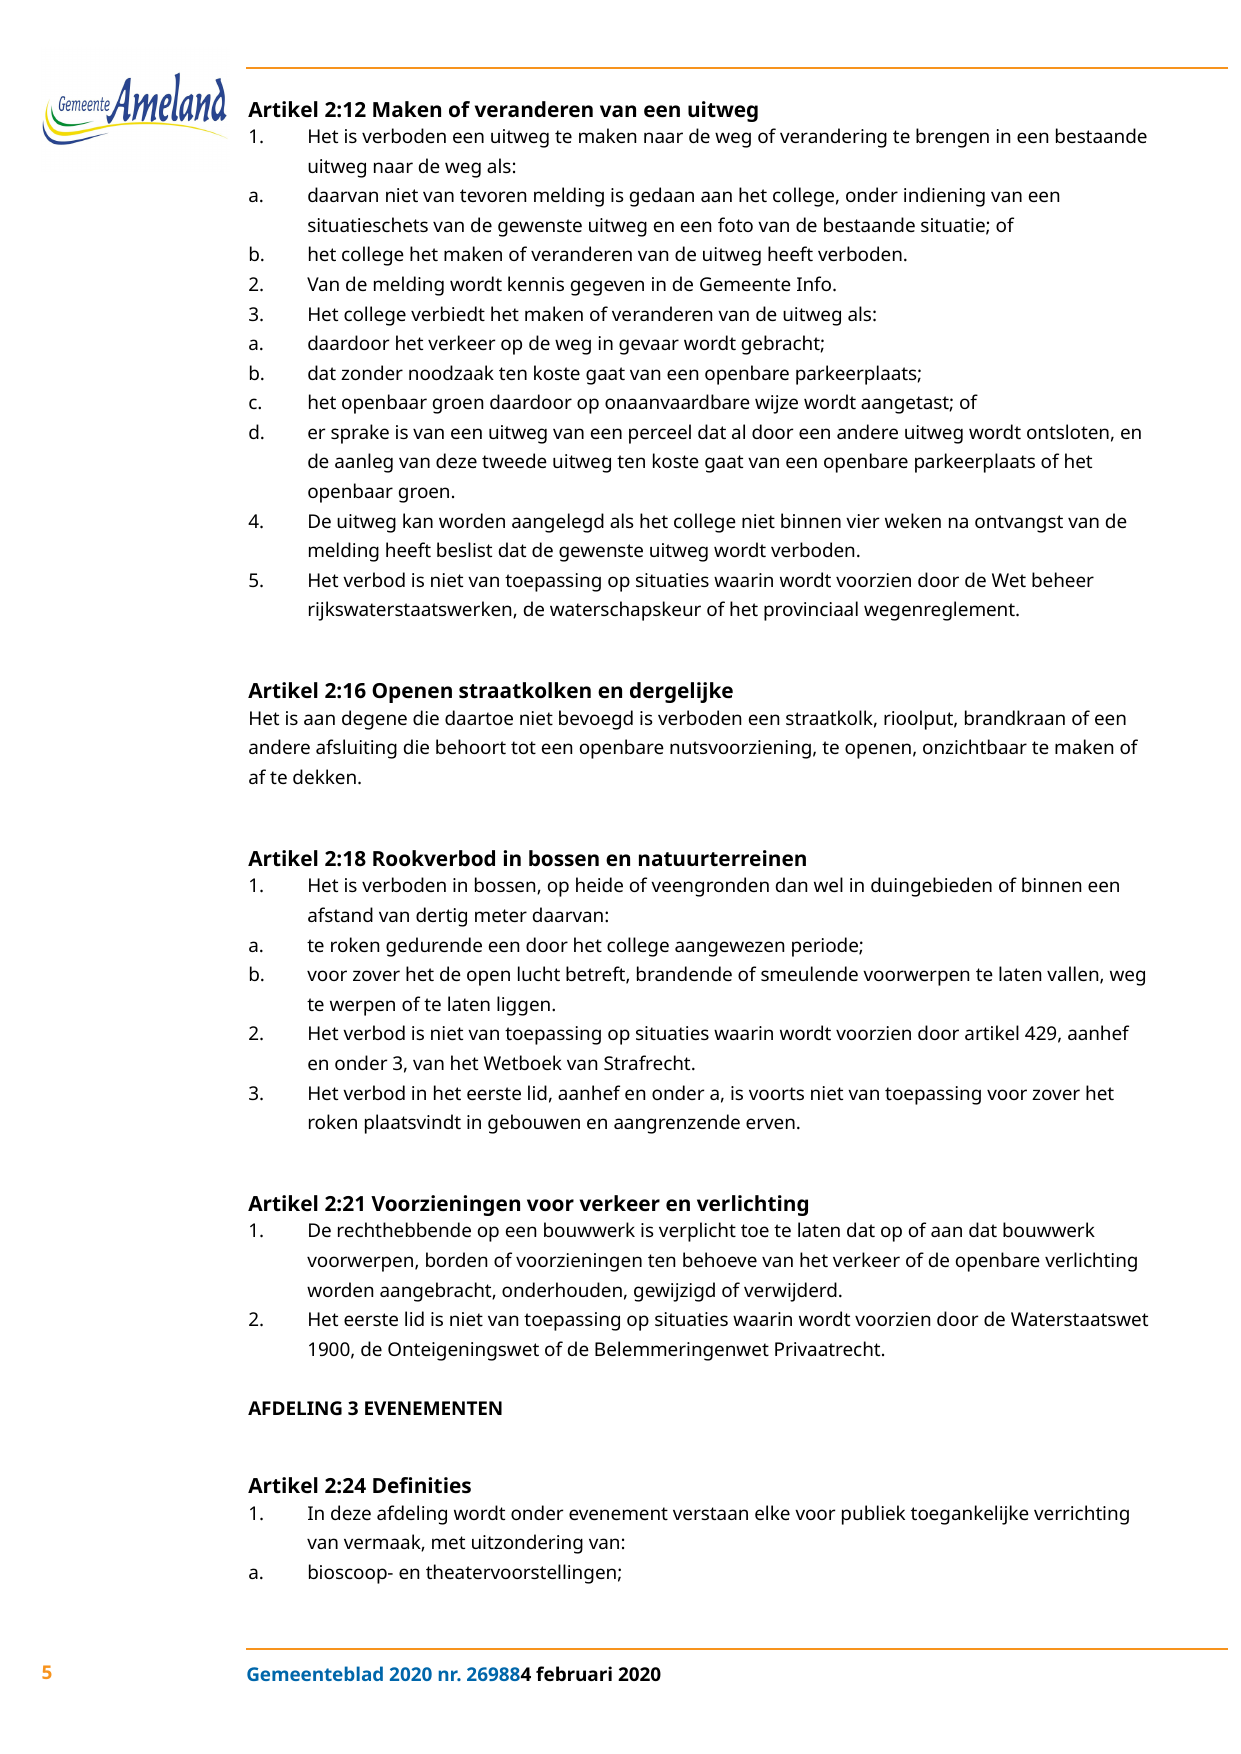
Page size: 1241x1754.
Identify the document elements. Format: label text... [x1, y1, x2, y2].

list De uitweg kan worden aangelegd als het college niet binnen vier weken na ontvangst van de melding heeft beslist dat de gewenste uitweg wordt verboden. [248, 508, 1152, 563]
list Het verbod in het eerste lid, aanhef en onder a, is voorts niet van toepassing voor zover het roken plaatsvindt in gebouwen en aangrenzende erven. [248, 1080, 1152, 1135]
text Het is aan degene die daartoe niet bevoegd is verboden een straatkolk, rioolput, brandkraan of een andere afsluiting die behoort tot een openbare nutsvoorziening, te openen, onzichtbaar te maken of af te dekken. [248, 705, 1152, 790]
list het openbaar groen daardoor op onaanvaardbare wijze wordt aangetast; of [248, 389, 1152, 415]
list daarvan niet van tevoren melding is gedaan aan het college, onder indiening van een situatieschets van de gewenste uitweg en een foto van de bestaande situatie; of [248, 182, 1152, 238]
picture [41, 47, 231, 172]
text Artikel 2:24 Definities [248, 1471, 1152, 1500]
list dat zonder noodzaak ten koste gaat van een openbare parkeerplaats; [248, 360, 1152, 386]
list In deze afdeling wordt onder evenement verstaan elke voor publiek toegankelijke verrichting van vermaak, met uitzondering van: [248, 1500, 1152, 1555]
list bioscoop- en theatervoorstellingen; [248, 1559, 1152, 1585]
list Het is verboden een uitweg te maken naar de weg of verandering te brengen in een bestaande uitweg naar de weg als: [248, 123, 1152, 178]
list er sprake is van een uitweg van een perceel dat al door een andere uitweg wordt ontsloten, en de aanleg van deze tweede uitweg ten koste gaat van een openbare parkeerplaats of het openbaar groen. [248, 419, 1152, 504]
list Het eerste lid is niet van toepassing op situaties waarin wordt voorzien door de Waterstaatswet 1900, de Onteigeningswet of de Belemmeringenwet Privaatrecht. [248, 1306, 1152, 1362]
list Het is verboden in bossen, op heide of veengronden dan wel in duingebieden of binnen een afstand van dertig meter daarvan: [248, 873, 1152, 928]
text Artikel 2:16 Openen straatkolken en dergelijke [248, 677, 1152, 705]
list De rechthebbende op een bouwwerk is verplicht toe te laten dat op of aan dat bouwwerk voorwerpen, borden of voorzieningen ten behoeve van het verkeer of de openbare verlichting worden aangebracht, onderhouden, gewijzigd of verwijderd. [248, 1218, 1152, 1303]
list het college het maken of veranderen van de uitweg heeft verboden. [248, 242, 1152, 267]
list daardoor het verkeer op de weg in gevaar wordt gebracht; [248, 330, 1152, 356]
text Artikel 2:18 Rookverbod in bossen en natuurterreinen [248, 844, 1152, 873]
list Het verbod is niet van toepassing op situaties waarin wordt voorzien door de Wet beheer rijkswaterstaatswerken, de waterschapskeur of het provinciaal wegenreglement. [248, 567, 1152, 622]
list Het college verbiedt het maken of veranderen van de uitweg als: [248, 301, 1152, 326]
list Het verbod is niet van toepassing op situaties waarin wordt voorzien door artikel 429, aanhef en onder 3, van het Wetboek van Strafrecht. [248, 1021, 1152, 1076]
text AFDELING 3 EVENEMENTEN [248, 1395, 1152, 1421]
text Artikel 2:21 Voorzieningen voor verkeer en verlichting [248, 1189, 1152, 1218]
list voor zover het de open lucht betreft, brandende of smeulende voorwerpen te laten vallen, weg te werpen of te laten liggen. [248, 961, 1152, 1017]
text Artikel 2:12 Maken of veranderen van een uitweg [248, 95, 1152, 123]
list Van de melding wordt kennis gegeven in de Gemeente Info. [248, 271, 1152, 297]
list te roken gedurende een door het college aangewezen periode; [248, 932, 1152, 957]
